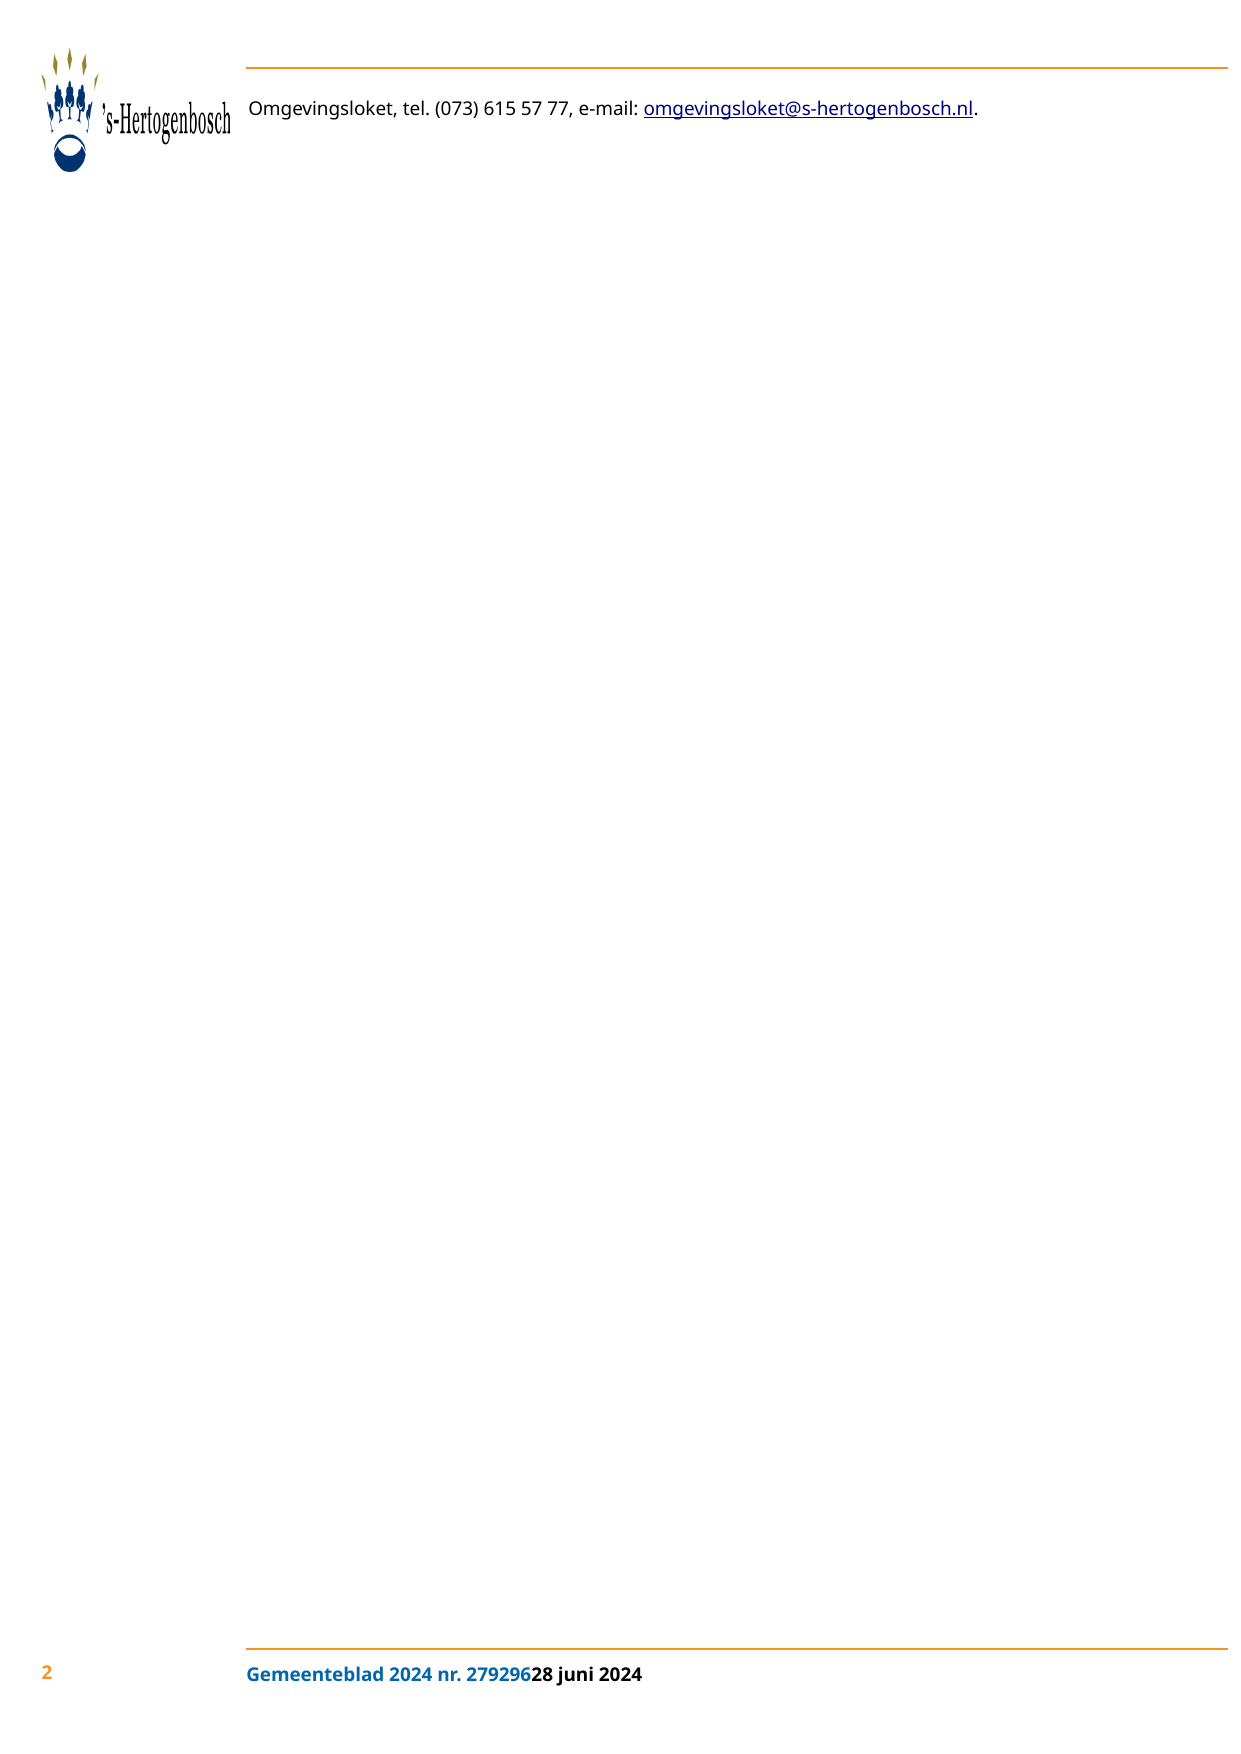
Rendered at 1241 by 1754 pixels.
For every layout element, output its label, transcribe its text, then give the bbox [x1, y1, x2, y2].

picture [41, 47, 231, 172]
text Omgevingsloket, tel. (073) 615 57 77, e-mail: omgevingsloket@s-hertogenbosch.nl. [248, 95, 1152, 121]
